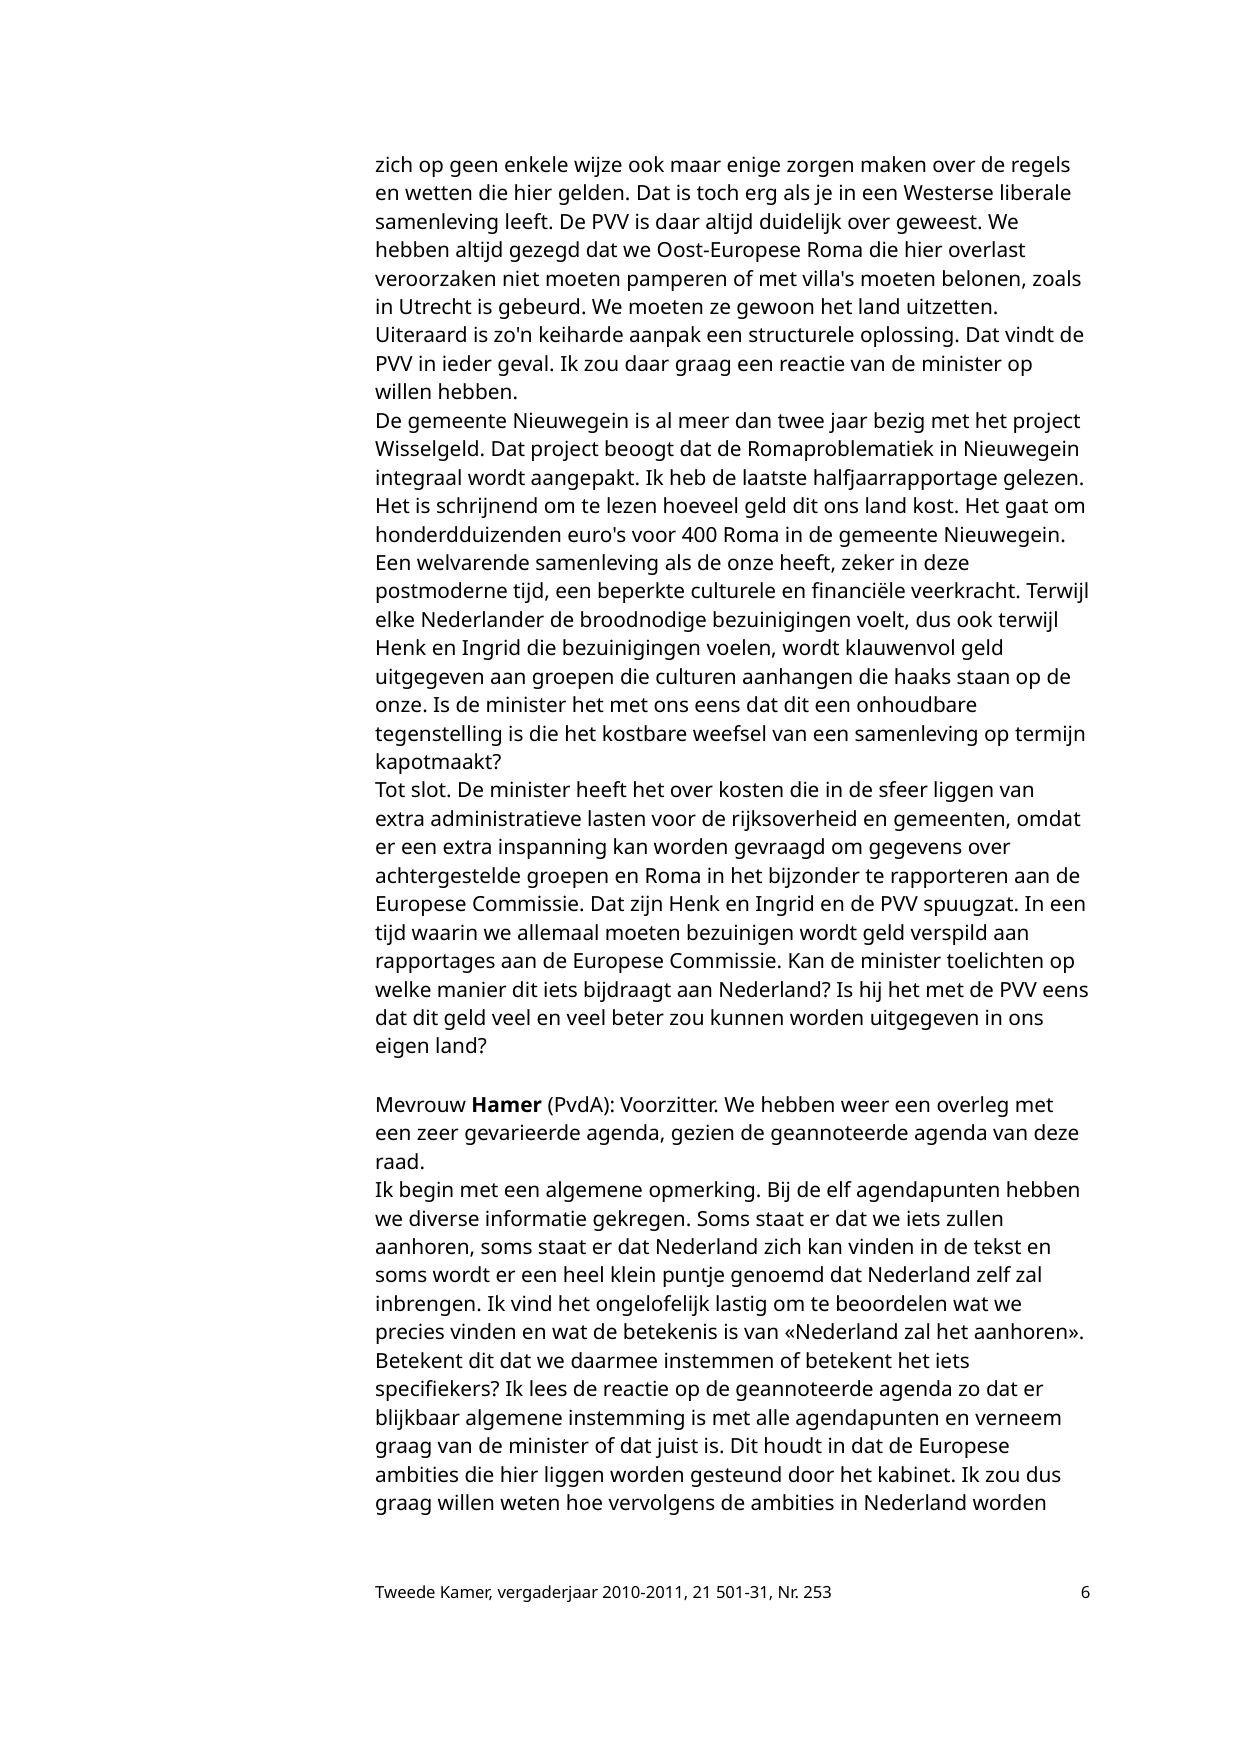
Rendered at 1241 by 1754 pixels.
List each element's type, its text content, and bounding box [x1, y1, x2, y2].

text De gemeente Nieuwegein is al meer dan twee jaar bezig met het project Wisselgeld. Dat project beoogt dat de Romaproblematiek in Nieuwegein integraal wordt aangepakt. Ik heb de laatste halfjaarrapportage gelezen. Het is schrijnend om te lezen hoeveel geld dit ons land kost. Het gaat om honderdduizenden euro's voor 400 Roma in de gemeente Nieuwegein. Een welvarende samenleving als de onze heeft, zeker in deze postmoderne tijd, een beperkte culturele en financiële veerkracht. Terwijl elke Nederlander de broodnodige bezuinigingen voelt, dus ook terwijl Henk en Ingrid die bezuinigingen voelen, wordt klauwenvol geld uitgegeven aan groepen die culturen aanhangen die haaks staan op de onze. Is de minister het met ons eens dat dit een onhoudbare tegenstelling is die het kostbare weefsel van een samenleving op termijn kapotmaakt? [375, 406, 1090, 776]
text Tot slot. De minister heeft het over kosten die in de sfeer liggen van extra administratieve lasten voor de rijksoverheid en gemeenten, omdat er een extra inspanning kan worden gevraagd om gegevens over achtergestelde groepen en Roma in het bijzonder te rapporteren aan de Europese Commissie. Dat zijn Henk en Ingrid en de PVV spuugzat. In een tijd waarin we allemaal moeten bezuinigen wordt geld verspild aan rapportages aan de Europese Commissie. Kan de minister toelichten op welke manier dit iets bijdraagt aan Nederland? Is hij het met de PVV eens dat dit geld veel en veel beter zou kunnen worden uitgegeven in ons eigen land? [375, 776, 1090, 1060]
text Mevrouw Hamer (PvdA): Voorzitter. We hebben weer een overleg met een zeer gevarieerde agenda, gezien de geannoteerde agenda van deze raad. [375, 1090, 1090, 1175]
text Ik begin met een algemene opmerking. Bij de elf agendapunten hebben we diverse informatie gekregen. Soms staat er dat we iets zullen aanhoren, soms staat er dat Nederland zich kan vinden in de tekst en soms wordt er een heel klein puntje genoemd dat Nederland zelf zal inbrengen. Ik vind het ongelofelijk lastig om te beoordelen wat we precies vinden en wat de betekenis is van «Nederland zal het aanhoren». Betekent dit dat we daarmee instemmen of betekent het iets specifiekers? Ik lees de reactie op de geannoteerde agenda zo dat er blijkbaar algemene instemming is met alle agendapunten en verneem graag van de minister of dat juist is. Dit houdt in dat de Europese ambities die hier liggen worden gesteund door het kabinet. Ik zou dus graag willen weten hoe vervolgens de ambities in Nederland worden [375, 1175, 1090, 1517]
text zich op geen enkele wijze ook maar enige zorgen maken over de regels en wetten die hier gelden. Dat is toch erg als je in een Westerse liberale samenleving leeft. De PVV is daar altijd duidelijk over geweest. We hebben altijd gezegd dat we Oost-Europese Roma die hier overlast veroorzaken niet moeten pamperen of met villa's moeten belonen, zoals in Utrecht is gebeurd. We moeten ze gewoon het land uitzetten. Uiteraard is zo'n keiharde aanpak een structurele oplossing. Dat vindt de PVV in ieder geval. Ik zou daar graag een reactie van de minister op willen hebben. [375, 150, 1090, 406]
